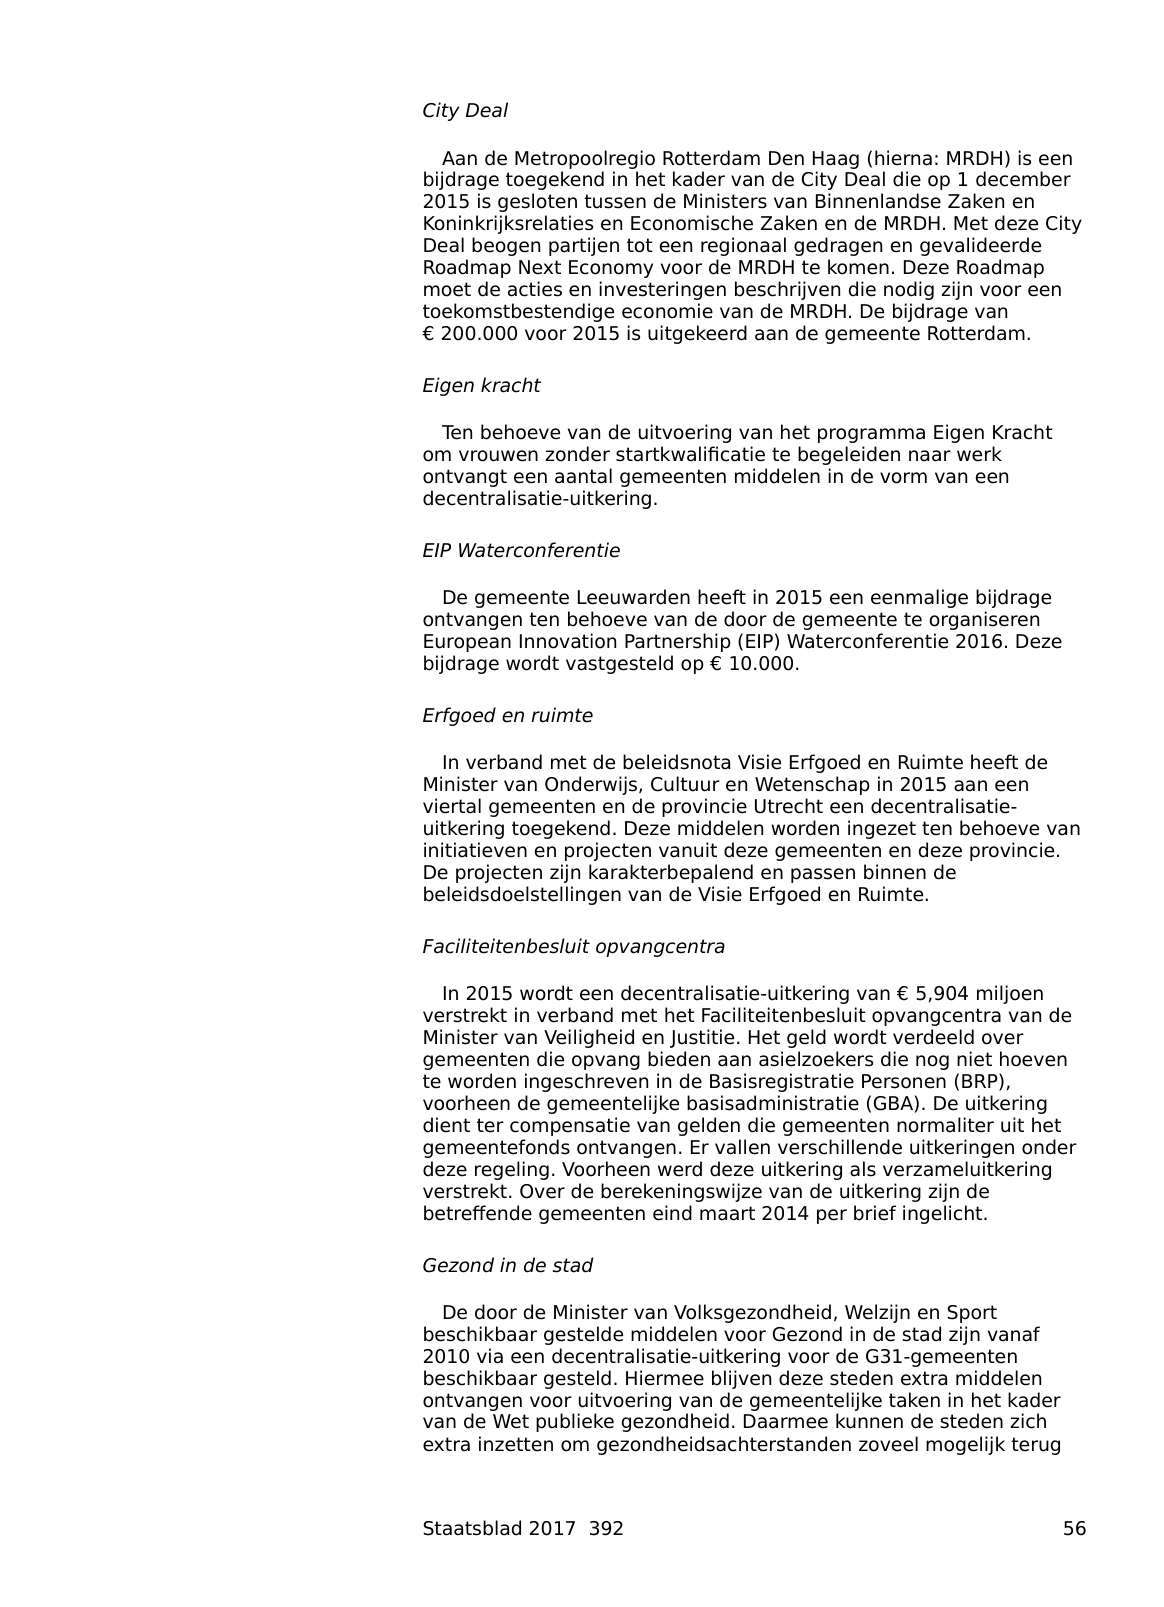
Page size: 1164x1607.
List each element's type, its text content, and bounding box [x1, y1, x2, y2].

text De gemeente Leeuwarden heeft in 2015 een eenmalige bijdrage ontvangen ten behoeve van de door de gemeente te organiseren European Innovation Partnership (EIP) Waterconferentie 2016. Deze bijdrage wordt vastgesteld op € 10.000. [422, 587, 1087, 675]
text Ten behoeve van de uitvoering van het programma Eigen Kracht om vrouwen zonder startkwalificatie te begeleiden naar werk ontvangt een aantal gemeenten middelen in de vorm van een decentralisatie-uitkering. [422, 422, 1087, 510]
text In 2015 wordt een decentralisatie-uitkering van € 5,904 miljoen verstrekt in verband met het Faciliteitenbesluit opvangcentra van de Minister van Veiligheid en Justitie. Het geld wordt verdeeld over gemeenten die opvang bieden aan asielzoekers die nog niet hoeven te worden ingeschreven in de Basisregistratie Personen (BRP), voorheen de gemeentelijke basisadministratie (GBA). De uitkering dient ter compensatie van gelden die gemeenten normaliter uit het gemeentefonds ontvangen. Er vallen verschillende uitkeringen onder deze regeling. Voorheen werd deze uitkering als verzameluitkering verstrekt. Over de berekeningswijze van de uitkering zijn de betreffende gemeenten eind maart 2014 per brief ingelicht. [422, 983, 1087, 1224]
subtitle City Deal [422, 100, 1087, 122]
text De door de Minister van Volksgezondheid, Welzijn en Sport beschikbaar gestelde middelen voor Gezond in de stad zijn vanaf 2010 via een decentralisatie-uitkering voor de G31-gemeenten beschikbaar gesteld. Hiermee blijven deze steden extra middelen ontvangen voor uitvoering van de gemeentelijke taken in het kader van de Wet publieke gezondheid. Daarmee kunnen de steden zich extra inzetten om gezondheidsachterstanden zoveel mogelijk terug [422, 1302, 1087, 1455]
subtitle Gezond in de stad [422, 1254, 1087, 1277]
subtitle Erfgoed en ruimte [422, 705, 1087, 727]
subtitle Eigen kracht [422, 375, 1087, 397]
text Aan de Metropoolregio Rotterdam Den Haag (hierna: MRDH) is een bijdrage toegekend in het kader van de City Deal die op 1 december 2015 is gesloten tussen de Ministers van Binnenlandse Zaken en Koninkrijksrelaties en Economische Zaken en de MRDH. Met deze City Deal beogen partijen tot een regionaal gedragen en gevalideerde Roadmap Next Economy voor de MRDH te komen. Deze Roadmap moet de acties en investeringen beschrijven die nodig zijn voor een toekomstbestendige economie van de MRDH. De bijdrage van € 200.000 voor 2015 is uitgekeerd aan de gemeente Rotterdam. [422, 147, 1087, 345]
text In verband met de beleidsnota Visie Erfgoed en Ruimte heeft de Minister van Onderwijs, Cultuur en Wetenschap in 2015 aan een viertal gemeenten en de provincie Utrecht een decentralisatie-uitkering toegekend. Deze middelen worden ingezet ten behoeve van initiatieven en projecten vanuit deze gemeenten en deze provincie. De projecten zijn karakterbepalend en passen binnen de beleidsdoelstellingen van de Visie Erfgoed en Ruimte. [422, 752, 1087, 906]
subtitle EIP Waterconferentie [422, 540, 1087, 562]
subtitle Faciliteitenbesluit opvangcentra [422, 936, 1087, 958]
